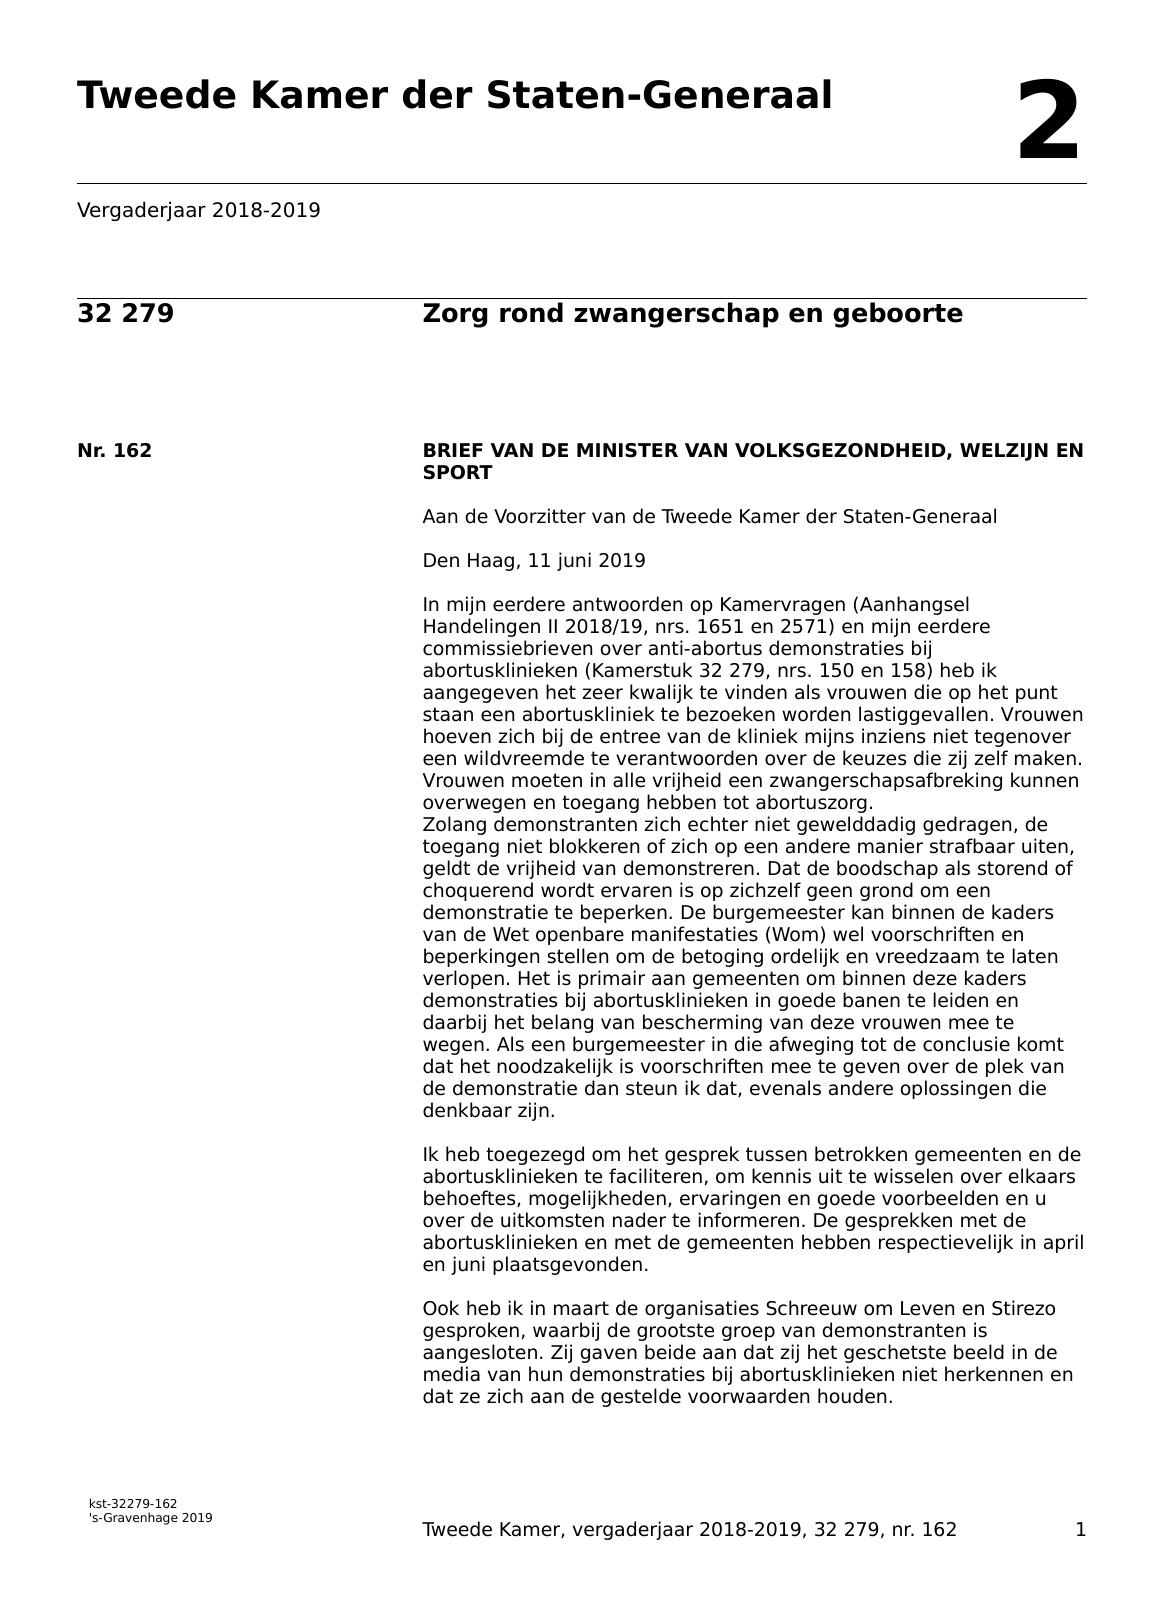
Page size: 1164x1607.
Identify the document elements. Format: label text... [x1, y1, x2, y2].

text Aan de Voorzitter van de Tweede Kamer der Staten-Generaal [422, 506, 1087, 528]
text Ik heb toegezegd om het gesprek tussen betrokken gemeenten en de abortusklinieken te faciliteren, om kennis uit te wisselen over elkaars behoeftes, mogelijkheden, ervaringen en goede voorbeelden en u over de uitkomsten nader te informeren. De gesprekken met de abortusklinieken en met de gemeenten hebben respectievelijk in april en juni plaatsgevonden. [422, 1144, 1087, 1276]
table_header 2 [886, 59, 1087, 183]
subtitle 32 279 Zorg rond zwangerschap en geboorte [77, 299, 1087, 329]
subtitle Nr. 162 BRIEF VAN DE MINISTER VAN VOLKSGEZONDHEID, WELZIJN EN SPORT [77, 440, 1087, 484]
text In mijn eerdere antwoorden op Kamervragen (Aanhangsel Handelingen II 2018/19, nrs. 1651 en 2571) en mijn eerdere commissiebrieven over anti-abortus demonstraties bij abortusklinieken (Kamerstuk 32 279, nrs. 150 en 158) heb ik aangegeven het zeer kwalijk te vinden als vrouwen die op het punt staan een abortuskliniek te bezoeken worden lastiggevallen. Vrouwen hoeven zich bij de entree van de kliniek mijns inziens niet tegenover een wildvreemde te verantwoorden over de keuzes die zij zelf maken. Vrouwen moeten in alle vrijheid een zwangerschapsafbreking kunnen overwegen en toegang hebben tot abortuszorg. [422, 594, 1087, 814]
text Den Haag, 11 juni 2019 [422, 550, 1087, 572]
text 's-Gravenhage 2019 [88, 1511, 323, 1525]
text Ook heb ik in maart de organisaties Schreeuw om Leven en Stirezo gesproken, waarbij de grootste groep van demonstranten is aangesloten. Zij gaven beide aan dat zij het geschetste beeld in de media van hun demonstraties bij abortusklinieken niet herkennen en dat ze zich aan de gestelde voorwaarden houden. [422, 1298, 1087, 1408]
table_cell Vergaderjaar 2018-2019 [77, 184, 1087, 298]
table_header Tweede Kamer der Staten-Generaal [77, 59, 886, 183]
text kst-32279-162 [88, 1497, 323, 1511]
text Zolang demonstranten zich echter niet gewelddadig gedragen, de toegang niet blokkeren of zich op een andere manier strafbaar uiten, geldt de vrijheid van demonstreren. Dat de boodschap als storend of choquerend wordt ervaren is op zichzelf geen grond om een demonstratie te beperken. De burgemeester kan binnen de kaders van de Wet openbare manifestaties (Wom) wel voorschriften en beperkingen stellen om de betoging ordelijk en vreedzaam te laten verlopen. Het is primair aan gemeenten om binnen deze kaders demonstraties bij abortusklinieken in goede banen te leiden en daarbij het belang van bescherming van deze vrouwen mee te wegen. Als een burgemeester in die afweging tot de conclusie komt dat het noodzakelijk is voorschriften mee te geven over de plek van de demonstratie dan steun ik dat, evenals andere oplossingen die denkbaar zijn. [422, 814, 1087, 1122]
